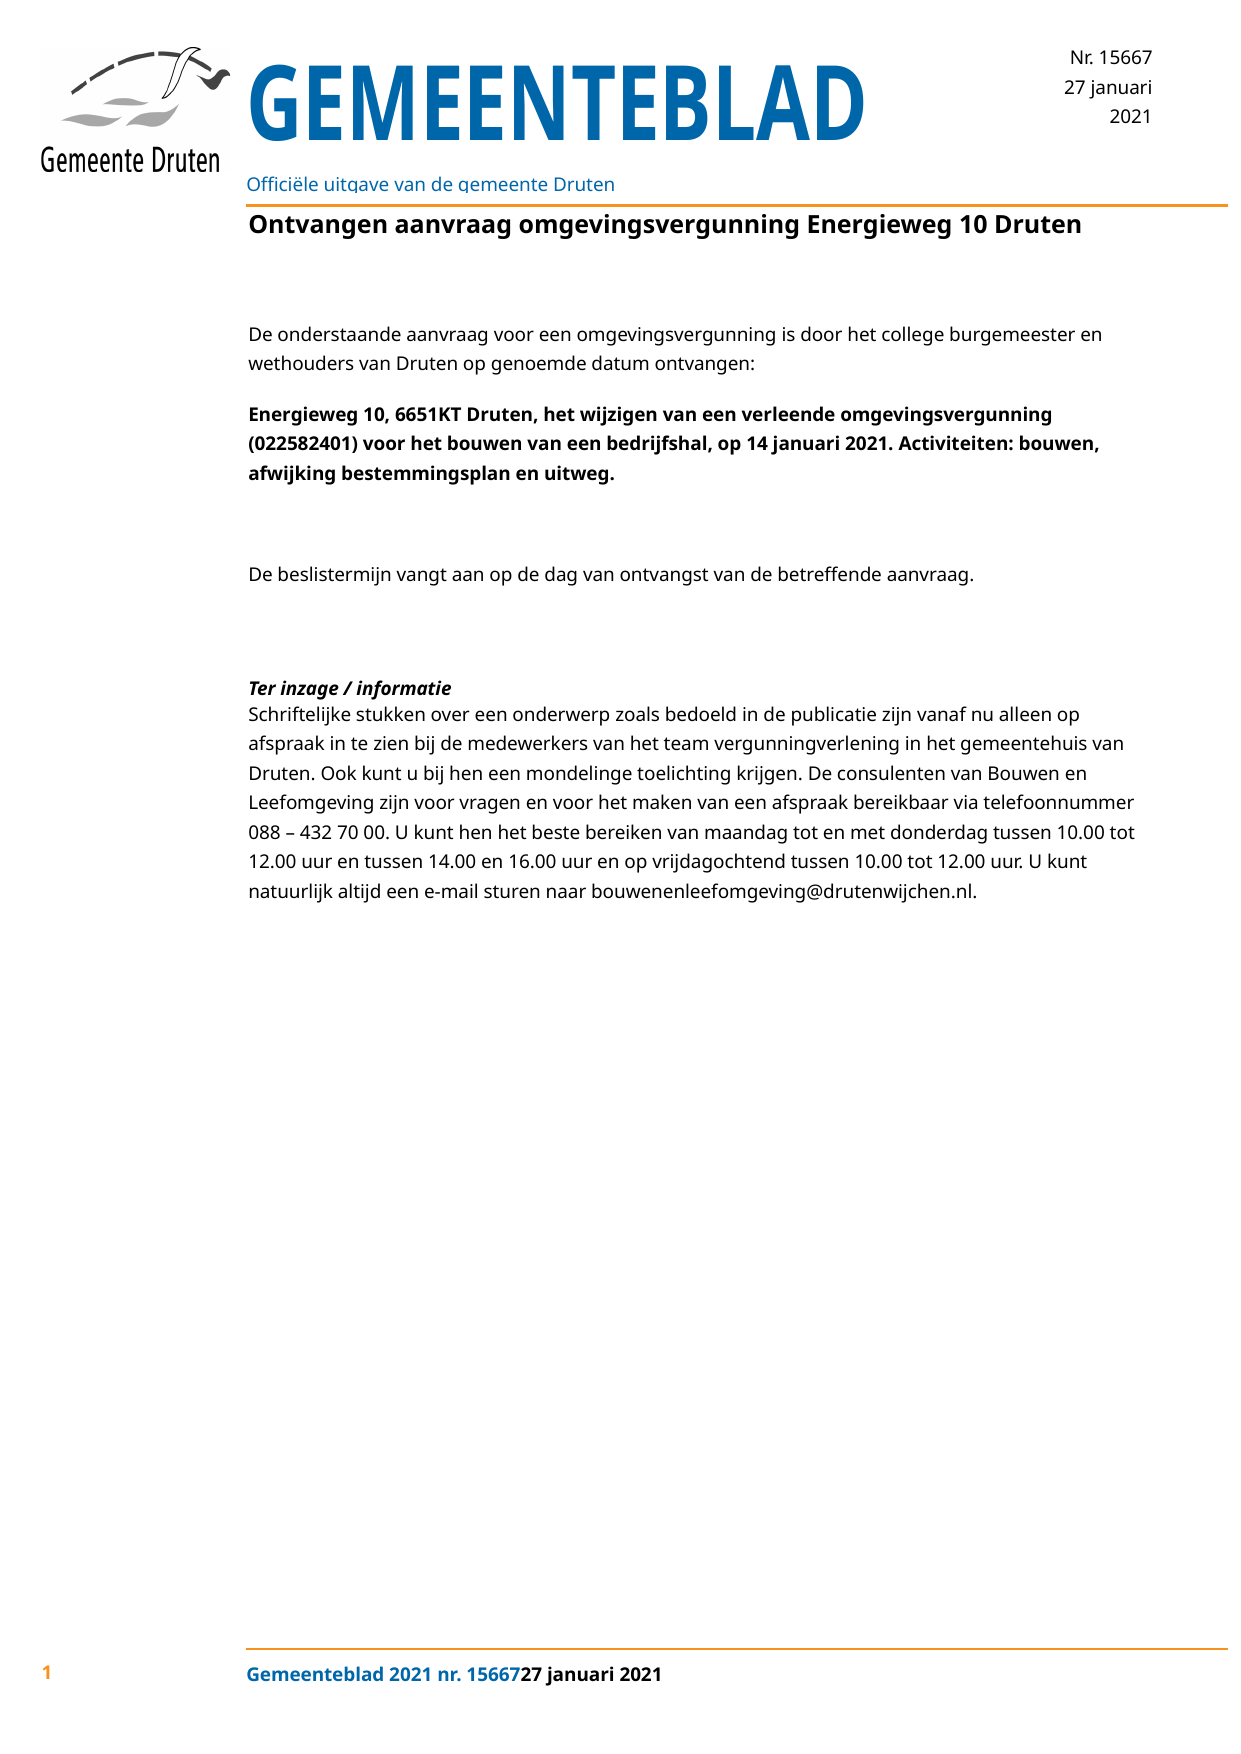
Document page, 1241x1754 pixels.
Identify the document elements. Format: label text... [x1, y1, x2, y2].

text De onderstaande aanvraag voor een omgevingsvergunning is door het college burgemeester en wethouders van Druten op genoemde datum ontvangen: [248, 321, 1152, 376]
text Energieweg 10, 6651KT Druten, het wijzigen van een verleende omgevingsvergunning (022582401) voor het bouwen van een bedrijfshal, op 14 januari 2021. Activiteiten: bouwen, afwijking bestemmingsplan en uitweg. [248, 401, 1152, 486]
text Ter inzage / informatie [248, 675, 1152, 701]
text De beslistermijn vangt aan op de dag van ontvangst van de betreffende aanvraag. [248, 561, 1152, 586]
text Schriftelijke stukken over een onderwerp zoals bedoeld in de publicatie zijn vanaf nu alleen op afspraak in te zien bij de medewerkers van het team vergunningverlening in het gemeentehuis van Druten. Ook kunt u bij hen een mondelinge toelichting krijgen. De consulenten van Bouwen en Leefomgeving zijn voor vragen en voor het maken van een afspraak bereikbaar via telefoonnummer 088 – 432 70 00. U kunt hen het beste bereiken van maandag tot en met donderdag tussen 10.00 tot 12.00 uur en tussen 14.00 en 16.00 uur en op vrijdagochtend tussen 10.00 tot 12.00 uur. U kunt natuurlijk altijd een e-mail sturen naar bouwenenleefomgeving@drutenwijchen.nl. [248, 701, 1152, 904]
picture [41, 47, 231, 172]
text Ontvangen aanvraag omgevingsvergunning Energieweg 10 Druten [248, 207, 1152, 241]
